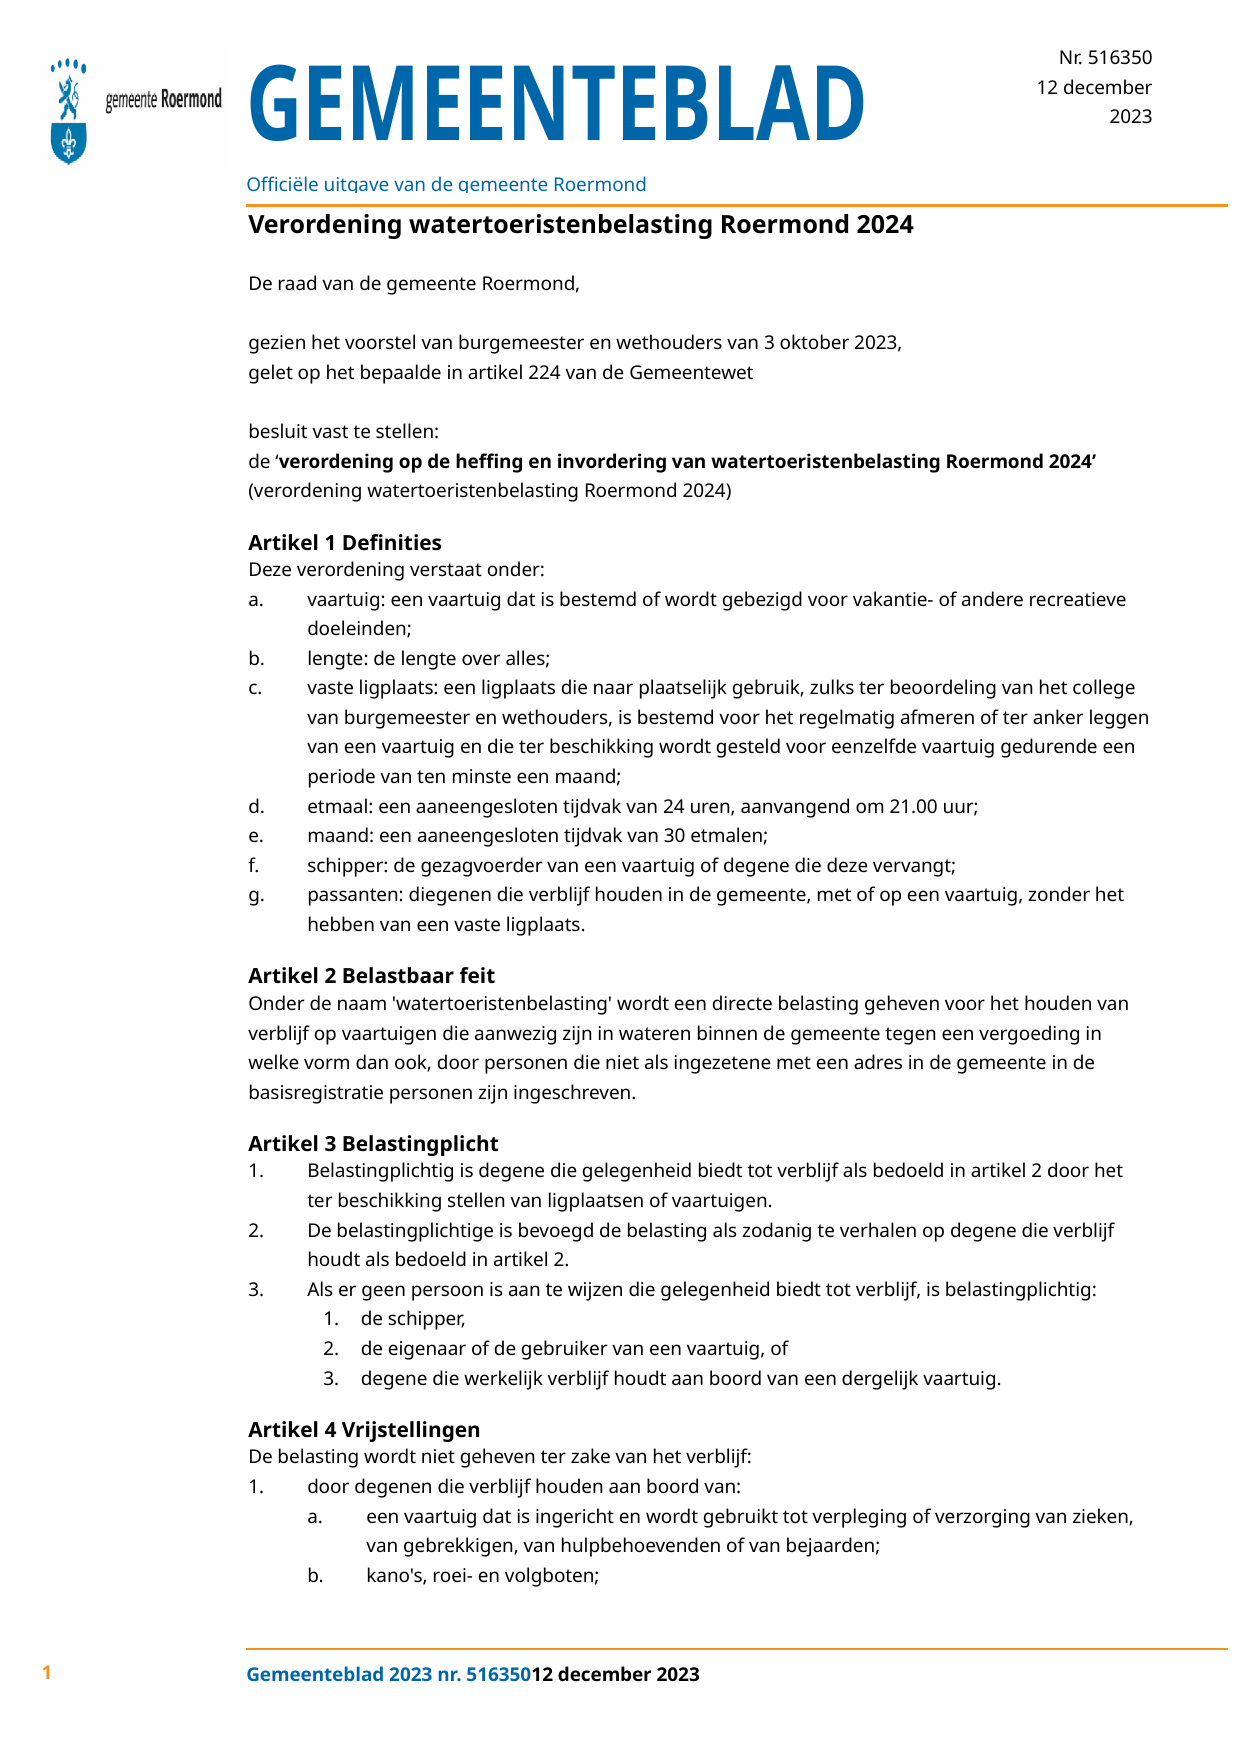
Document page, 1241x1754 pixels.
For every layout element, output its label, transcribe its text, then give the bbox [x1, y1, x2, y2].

text Artikel 1 Definities [248, 528, 1152, 556]
text De belasting wordt niet geheven ter zake van het verblijf: [248, 1444, 1152, 1469]
text Artikel 3 Belastingplicht [248, 1129, 1152, 1158]
text Artikel 4 Vrijstellingen [248, 1415, 1152, 1444]
list vaste ligplaats: een ligplaats die naar plaatselijk gebruik, zulks ter beoordeling van het college van burgemeester en wethouders, is bestemd voor het regelmatig afmeren of ter anker leggen van een vaartuig en die ter beschikking wordt gesteld voor eenzelfde vaartuig gedurende een periode van ten minste een maand; [248, 674, 1152, 789]
text Verordening watertoeristenbelasting Roermond 2024 [248, 207, 1152, 241]
list etmaal: een aaneengesloten tijdvak van 24 uren, aanvangend om 21.00 uur; [248, 793, 1152, 819]
text De raad van de gemeente Roermond, [248, 270, 1152, 296]
list door degenen die verblijf houden aan boord van: [248, 1473, 1152, 1499]
list Als er geen persoon is aan te wijzen die gelegenheid biedt tot verblijf, is belastingplichtig: [248, 1276, 1152, 1302]
text gelet op het bepaalde in artikel 224 van de Gemeentewet [248, 359, 1152, 385]
list de schipper, [323, 1306, 1152, 1331]
list een vaartuig dat is ingericht en wordt gebruikt tot verpleging of verzorging van zieken, van gebrekkigen, van hulpbehoevenden of van bejaarden; [307, 1503, 1152, 1558]
text Deze verordening verstaat onder: [248, 556, 1152, 582]
text besluit vast te stellen: [248, 418, 1152, 444]
text (verordening watertoeristenbelasting Roermond 2024) [248, 477, 1152, 503]
text gezien het voorstel van burgemeester en wethouders van 3 oktober 2023, [248, 329, 1152, 355]
list De belastingplichtige is bevoegd de belasting als zodanig te verhalen op degene die verblijf houdt als bedoeld in artikel 2. [248, 1217, 1152, 1272]
text Onder de naam 'watertoeristenbelasting' wordt een directe belasting geheven voor het houden van verblijf op vaartuigen die aanwezig zijn in wateren binnen de gemeente tegen een vergoeding in welke vorm dan ook, door personen die niet als ingezetene met een adres in de gemeente in de basisregistratie personen zijn ingeschreven. [248, 990, 1152, 1104]
text Artikel 2 Belastbaar feit [248, 962, 1152, 990]
list vaartuig: een vaartuig dat is bestemd of wordt gebezigd voor vakantie- of andere recreatieve doeleinden; [248, 586, 1152, 641]
list Belastingplichtig is degene die gelegenheid biedt tot verblijf als bedoeld in artikel 2 door het ter beschikking stellen van ligplaatsen of vaartuigen. [248, 1158, 1152, 1213]
list passanten: diegenen die verblijf houden in de gemeente, met of op een vaartuig, zonder het hebben van een vaste ligplaats. [248, 882, 1152, 937]
list lengte: de lengte over alles; [248, 645, 1152, 671]
picture [41, 47, 231, 172]
list kano's, roei- en volgboten; [307, 1562, 1152, 1588]
list schipper: de gezagvoerder van een vaartuig of degene die deze vervangt; [248, 852, 1152, 878]
list de eigenaar of de gebruiker van een vaartuig, of [323, 1335, 1152, 1361]
list maand: een aaneengesloten tijdvak van 30 etmalen; [248, 822, 1152, 848]
list degene die werkelijk verblijf houdt aan boord van een dergelijk vaartuig. [323, 1365, 1152, 1391]
text de ‘verordening op de heffing en invordering van watertoeristenbelasting Roermond 2024’ [248, 448, 1152, 473]
